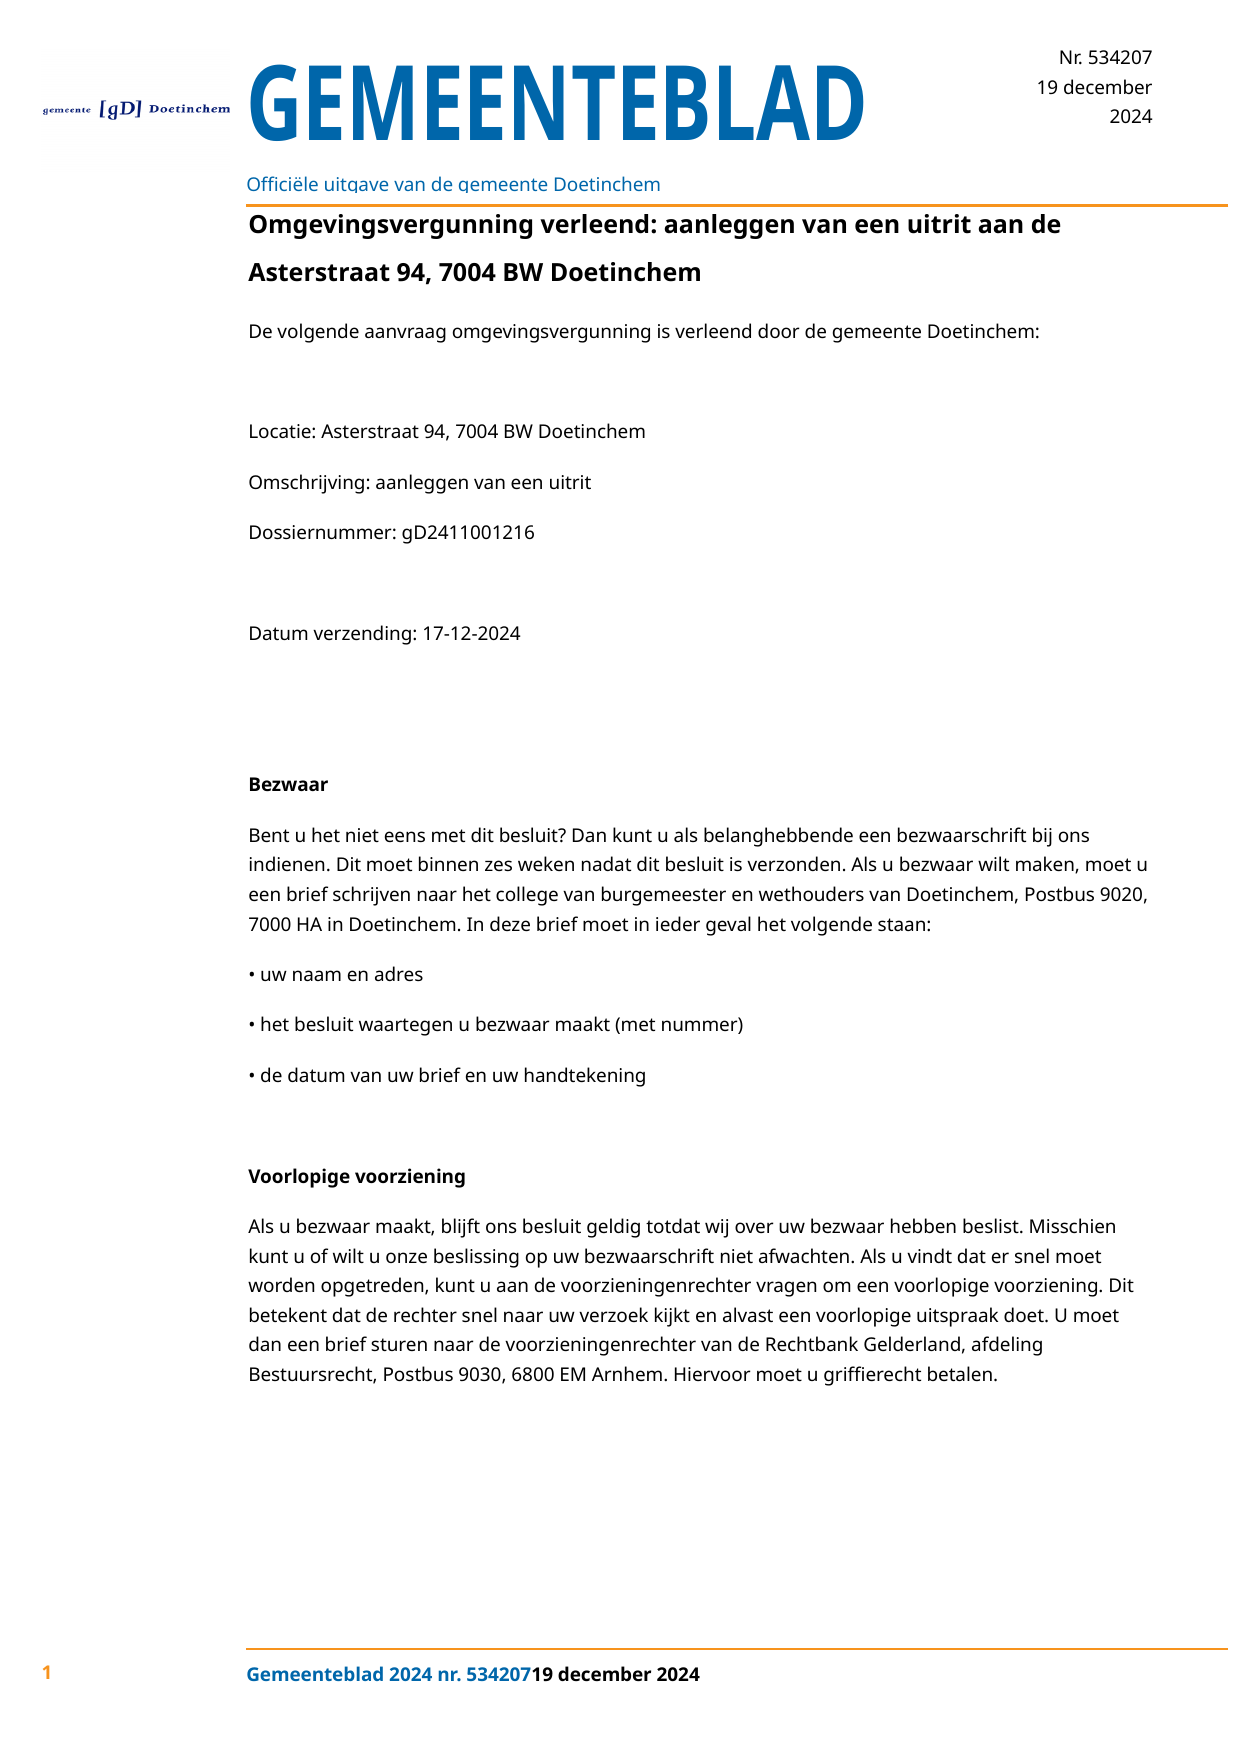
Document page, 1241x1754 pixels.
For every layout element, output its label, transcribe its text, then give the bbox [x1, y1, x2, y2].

text Omschrijving: aanleggen van een uitrit [248, 469, 1152, 495]
text Voorlopige voorziening [248, 1163, 1152, 1189]
picture [41, 47, 231, 172]
text • de datum van uw brief en uw handtekening [248, 1062, 1152, 1088]
text De volgende aanvraag omgevingsvergunning is verleend door de gemeente Doetinchem: [248, 318, 1152, 344]
text Als u bezwaar maakt, blijft ons besluit geldig totdat wij over uw bezwaar hebben beslist. Misschien kunt u of wilt u onze beslissing op uw bezwaarschrift niet afwachten. Als u vindt dat er snel moet worden opgetreden, kunt u aan de voorzieningenrechter vragen om een voorlopige voorziening. Dit betekent dat de rechter snel naar uw verzoek kijkt en alvast een voorlopige uitspraak doet. U moet dan een brief sturen naar de voorzieningenrechter van de Rechtbank Gelderland, afdeling Bestuursrecht, Postbus 9030, 6800 EM Arnhem. Hiervoor moet u griffierecht betalen. [248, 1213, 1152, 1387]
text Datum verzending: 17-12-2024 [248, 620, 1152, 646]
text Bent u het niet eens met dit besluit? Dan kunt u als belanghebbende een bezwaarschrift bij ons indienen. Dit moet binnen zes weken nadat dit besluit is verzonden. Als u bezwaar wilt maken, moet u een brief schrijven naar het college van burgemeester en wethouders van Doetinchem, Postbus 9020, 7000 HA in Doetinchem. In deze brief moet in ieder geval het volgende staan: [248, 822, 1152, 937]
text Omgevingsvergunning verleend: aanleggen van een uitrit aan de Asterstraat 94, 7004 BW Doetinchem [248, 207, 1152, 288]
text Bezwaar [248, 772, 1152, 797]
text • het besluit waartegen u bezwaar maakt (met nummer) [248, 1012, 1152, 1037]
text Locatie: Asterstraat 94, 7004 BW Doetinchem [248, 419, 1152, 444]
text Dossiernummer: gD2411001216 [248, 519, 1152, 545]
text • uw naam en adres [248, 961, 1152, 987]
